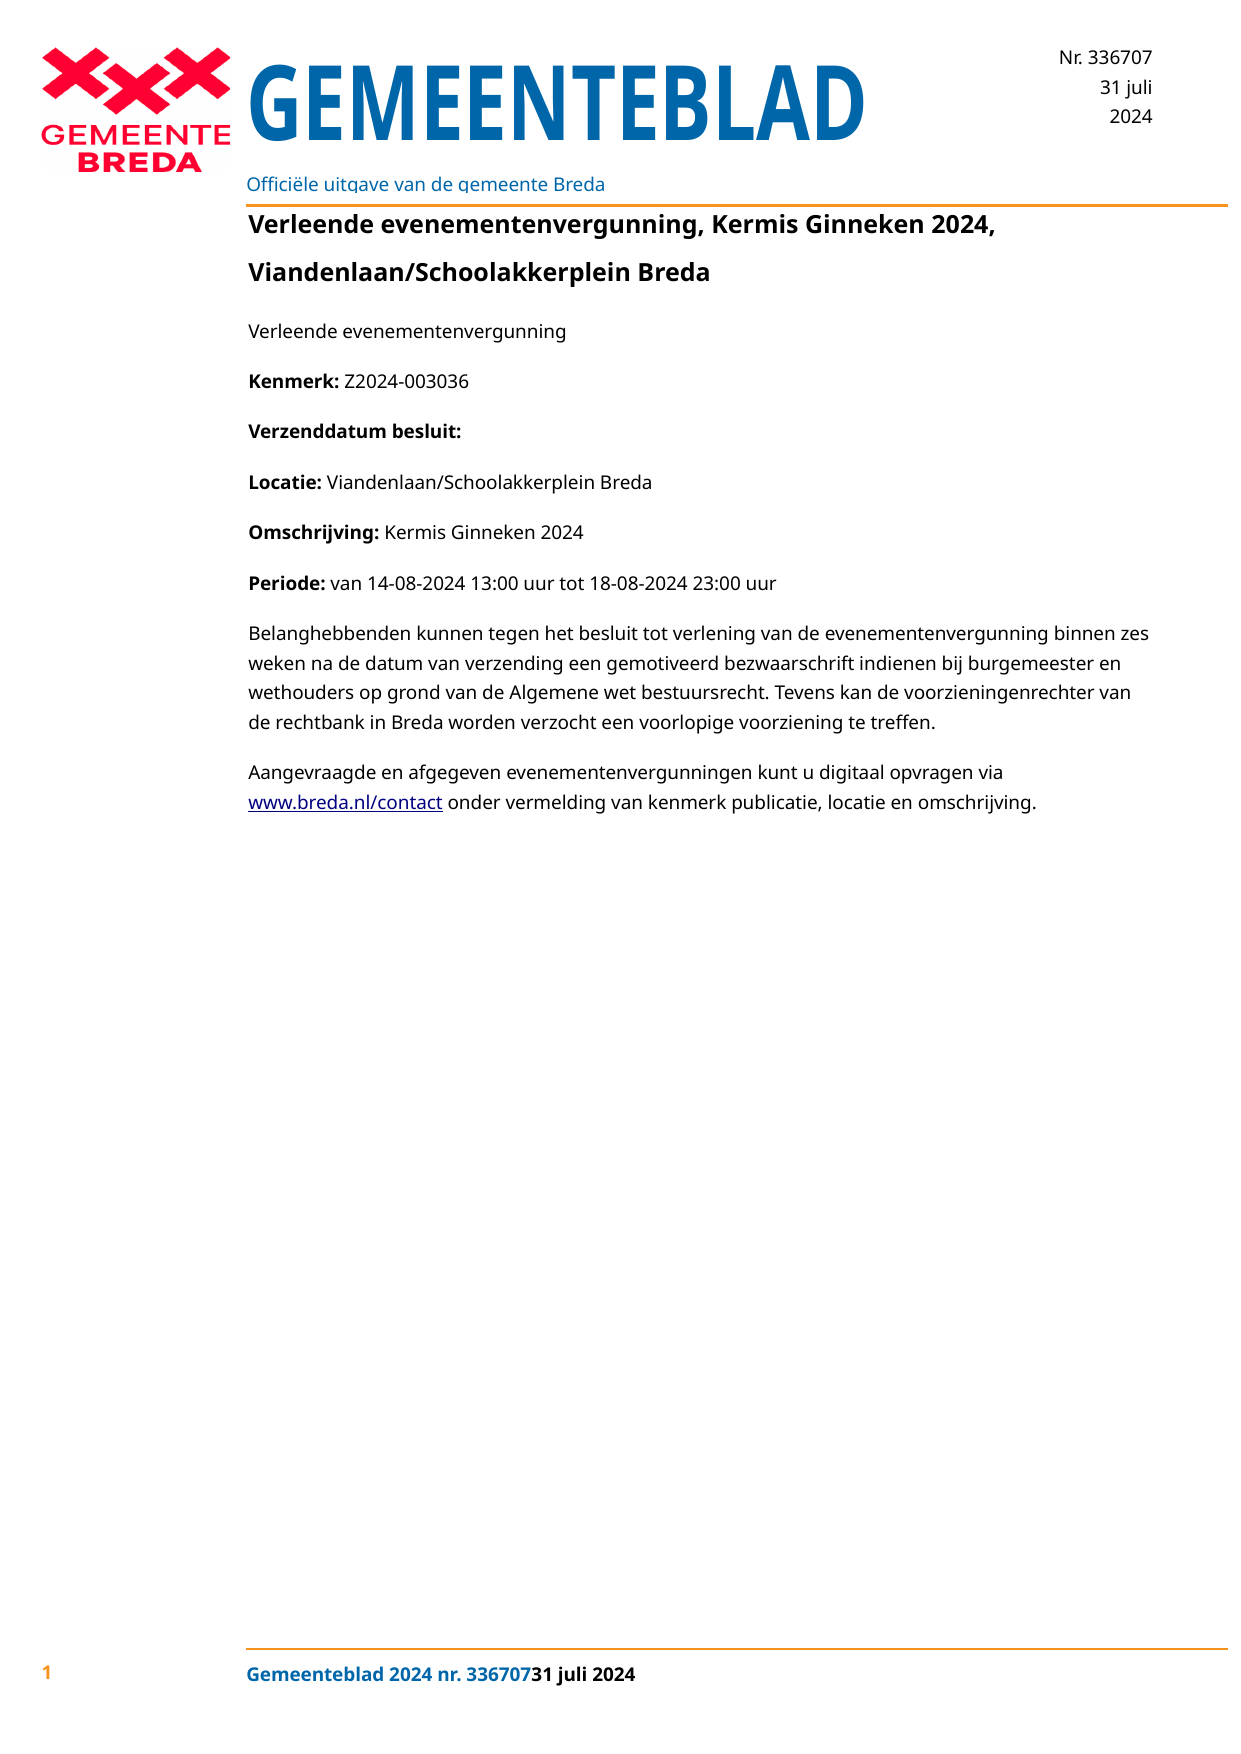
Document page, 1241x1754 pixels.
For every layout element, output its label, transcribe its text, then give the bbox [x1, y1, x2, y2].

text Verleende evenementenvergunning [248, 318, 1152, 344]
text Locatie: Viandenlaan/Schoolakkerplein Breda [248, 469, 1152, 495]
text Omschrijving: Kermis Ginneken 2024 [248, 519, 1152, 545]
text Aangevraagde en afgegeven evenementenvergunningen kunt u digitaal opvragen via www.breda.nl/contact onder vermelding van kenmerk publicatie, locatie en omschrijving. [248, 759, 1152, 815]
text Belanghebbenden kunnen tegen het besluit tot verlening van de evenementenvergunning binnen zes weken na de datum van verzending een gemotiveerd bezwaarschrift indienen bij burgemeester en wethouders op grond van de Algemene wet bestuursrecht. Tevens kan de voorzieningenrechter van de rechtbank in Breda worden verzocht een voorlopige voorziening te treffen. [248, 620, 1152, 735]
text Verleende evenementenvergunning, Kermis Ginneken 2024, Viandenlaan/Schoolakkerplein Breda [248, 207, 1152, 288]
text Kenmerk: Z2024-003036 [248, 368, 1152, 394]
text Periode: van 14-08-2024 13:00 uur tot 18-08-2024 23:00 uur [248, 570, 1152, 596]
picture [41, 47, 231, 172]
text Verzenddatum besluit: [248, 419, 1152, 444]
